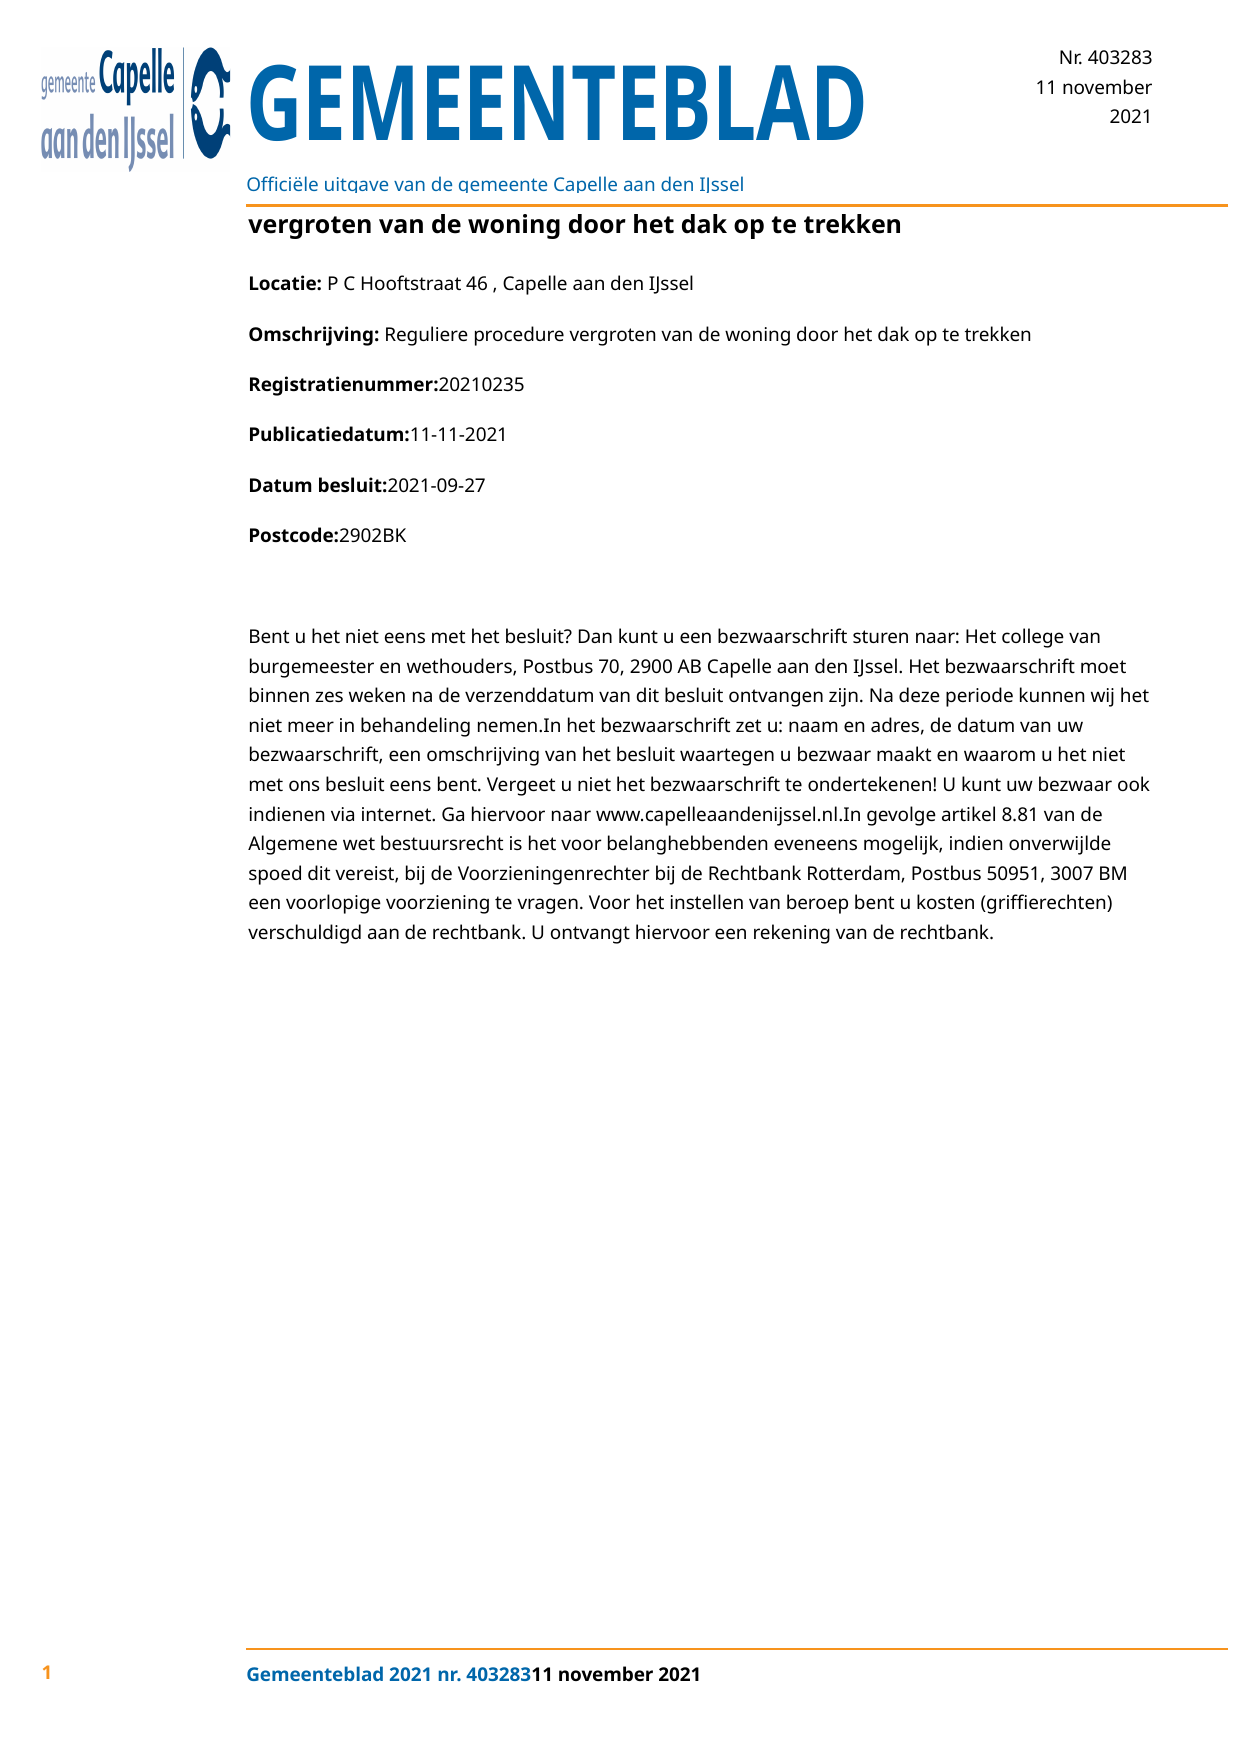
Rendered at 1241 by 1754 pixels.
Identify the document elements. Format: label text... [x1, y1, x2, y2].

text Publicatiedatum:11-11-2021 [248, 422, 1152, 447]
text Locatie: P C Hooftstraat 46 , Capelle aan den IJssel [248, 270, 1152, 296]
text vergroten van de woning door het dak op te trekken [248, 207, 1152, 241]
text Datum besluit:2021-09-27 [248, 472, 1152, 498]
text Registratienummer:20210235 [248, 371, 1152, 397]
picture [41, 47, 231, 172]
text Postcode:2902BK [248, 522, 1152, 548]
text Omschrijving: Reguliere procedure vergroten van de woning door het dak op te trekken [248, 321, 1152, 346]
text Bent u het niet eens met het besluit? Dan kunt u een bezwaarschrift sturen naar: Het college van burgemeester en wethouders, Postbus 70, 2900 AB Capelle aan den IJssel. Het bezwaarschrift moet binnen zes weken na de verzenddatum van dit besluit ontvangen zijn. Na deze periode kunnen wij het niet meer in behandeling nemen.In het bezwaarschrift zet u: naam en adres, de datum van uw bezwaarschrift, een omschrijving van het besluit waartegen u bezwaar maakt en waarom u het niet met ons besluit eens bent. Vergeet u niet het bezwaarschrift te ondertekenen! U kunt uw bezwaar ook indienen via internet. Ga hiervoor naar www.capelleaandenijssel.nl.In gevolge artikel 8.81 van de Algemene wet bestuursrecht is het voor belanghebbenden eveneens mogelijk, indien onverwijlde spoed dit vereist, bij de Voorzieningenrechter bij de Rechtbank Rotterdam, Postbus 50951, 3007 BM een voorlopige voorziening te vragen. Voor het instellen van beroep bent u kosten (griffierechten) verschuldigd aan de rechtbank. U ontvangt hiervoor een rekening van de rechtbank. [248, 623, 1152, 945]
